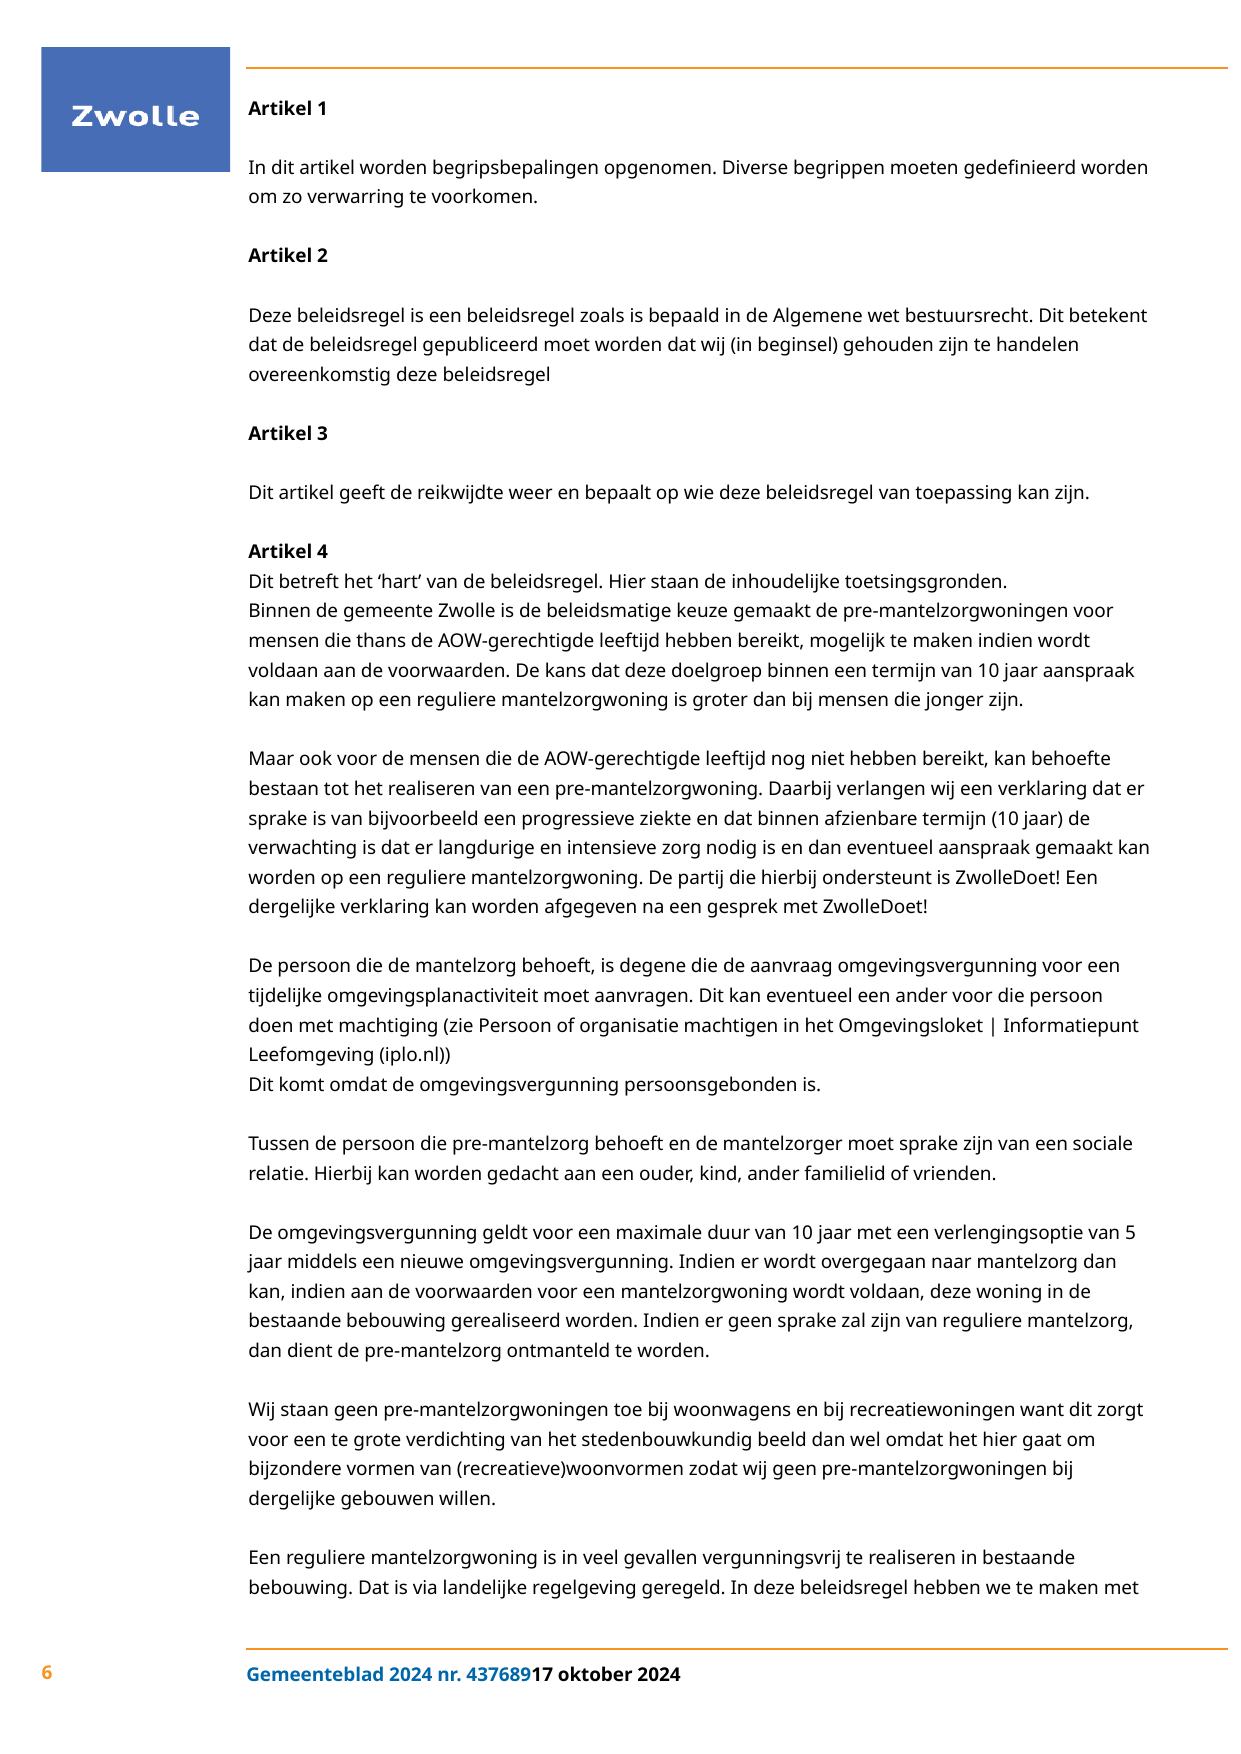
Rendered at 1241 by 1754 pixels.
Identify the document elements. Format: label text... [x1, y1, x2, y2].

text Artikel 2 [248, 243, 1152, 268]
picture [41, 47, 231, 172]
text In dit artikel worden begripsbepalingen opgenomen. Diverse begrippen moeten gedefinieerd worden om zo verwarring te voorkomen. [248, 154, 1152, 209]
text Wij staan geen pre-mantelzorgwoningen toe bij woonwagens en bij recreatiewoningen want dit zorgt voor een te grote verdichting van het stedenbouwkundig beeld dan wel omdat het hier gaat om bijzondere vormen van (recreatieve)woonvormen zodat wij geen pre-mantelzorgwoningen bij dergelijke gebouwen willen. [248, 1396, 1152, 1511]
text Binnen de gemeente Zwolle is de beleidsmatige keuze gemaakt de pre-mantelzorgwoningen voor mensen die thans de AOW-gerechtigde leeftijd hebben bereikt, mogelijk te maken indien wordt voldaan aan de voorwaarden. De kans dat deze doelgroep binnen een termijn van 10 jaar aanspraak kan maken op een reguliere mantelzorgwoning is groter dan bij mensen die jonger zijn. [248, 598, 1152, 712]
text Dit komt omdat de omgevingsvergunning persoonsgebonden is. [248, 1071, 1152, 1097]
text Tussen de persoon die pre-mantelzorg behoeft en de mantelzorger moet sprake zijn van een sociale relatie. Hierbij kan worden gedacht aan een ouder, kind, ander familielid of vrienden. [248, 1130, 1152, 1186]
text Deze beleidsregel is een beleidsregel zoals is bepaald in de Algemene wet bestuursrecht. Dit betekent dat de beleidsregel gepubliceerd moet worden dat wij (in beginsel) gehouden zijn te handelen overeenkomstig deze beleidsregel [248, 302, 1152, 387]
text Artikel 1 [248, 95, 1152, 121]
text Dit betreft het ‘hart’ van de beleidsregel. Hier staan de inhoudelijke toetsingsgronden. [248, 568, 1152, 594]
text Maar ook voor de mensen die de AOW-gerechtigde leeftijd nog niet hebben bereikt, kan behoefte bestaan tot het realiseren van een pre-mantelzorgwoning. Daarbij verlangen wij een verklaring dat er sprake is van bijvoorbeeld een progressieve ziekte en dat binnen afzienbare termijn (10 jaar) de verwachting is dat er langdurige en intensieve zorg nodig is en dan eventueel aanspraak gemaakt kan worden op een reguliere mantelzorgwoning. De partij die hierbij ondersteunt is ZwolleDoet! Een dergelijke verklaring kan worden afgegeven na een gesprek met ZwolleDoet! [248, 746, 1152, 919]
text Dit artikel geeft de reikwijdte weer en bepaalt op wie deze beleidsregel van toepassing kan zijn. [248, 479, 1152, 505]
text Een reguliere mantelzorgwoning is in veel gevallen vergunningsvrij te realiseren in bestaande bebouwing. Dat is via landelijke regelgeving geregeld. In deze beleidsregel hebben we te maken met [248, 1544, 1152, 1600]
text De persoon die de mantelzorg behoeft, is degene die de aanvraag omgevingsvergunning voor een tijdelijke omgevingsplanactiviteit moet aanvragen. Dit kan eventueel een ander voor die persoon doen met machtiging (zie Persoon of organisatie machtigen in het Omgevingsloket | Informatiepunt Leefomgeving (iplo.nl)) [248, 953, 1152, 1067]
text De omgevingsvergunning geldt voor een maximale duur van 10 jaar met een verlengingsoptie van 5 jaar middels een nieuwe omgevingsvergunning. Indien er wordt overgegaan naar mantelzorg dan kan, indien aan de voorwaarden voor een mantelzorgwoning wordt voldaan, deze woning in de bestaande bebouwing gerealiseerd worden. Indien er geen sprake zal zijn van reguliere mantelzorg, dan dient de pre-mantelzorg ontmanteld te worden. [248, 1219, 1152, 1363]
text Artikel 3 [248, 420, 1152, 446]
text Artikel 4 [248, 538, 1152, 564]
